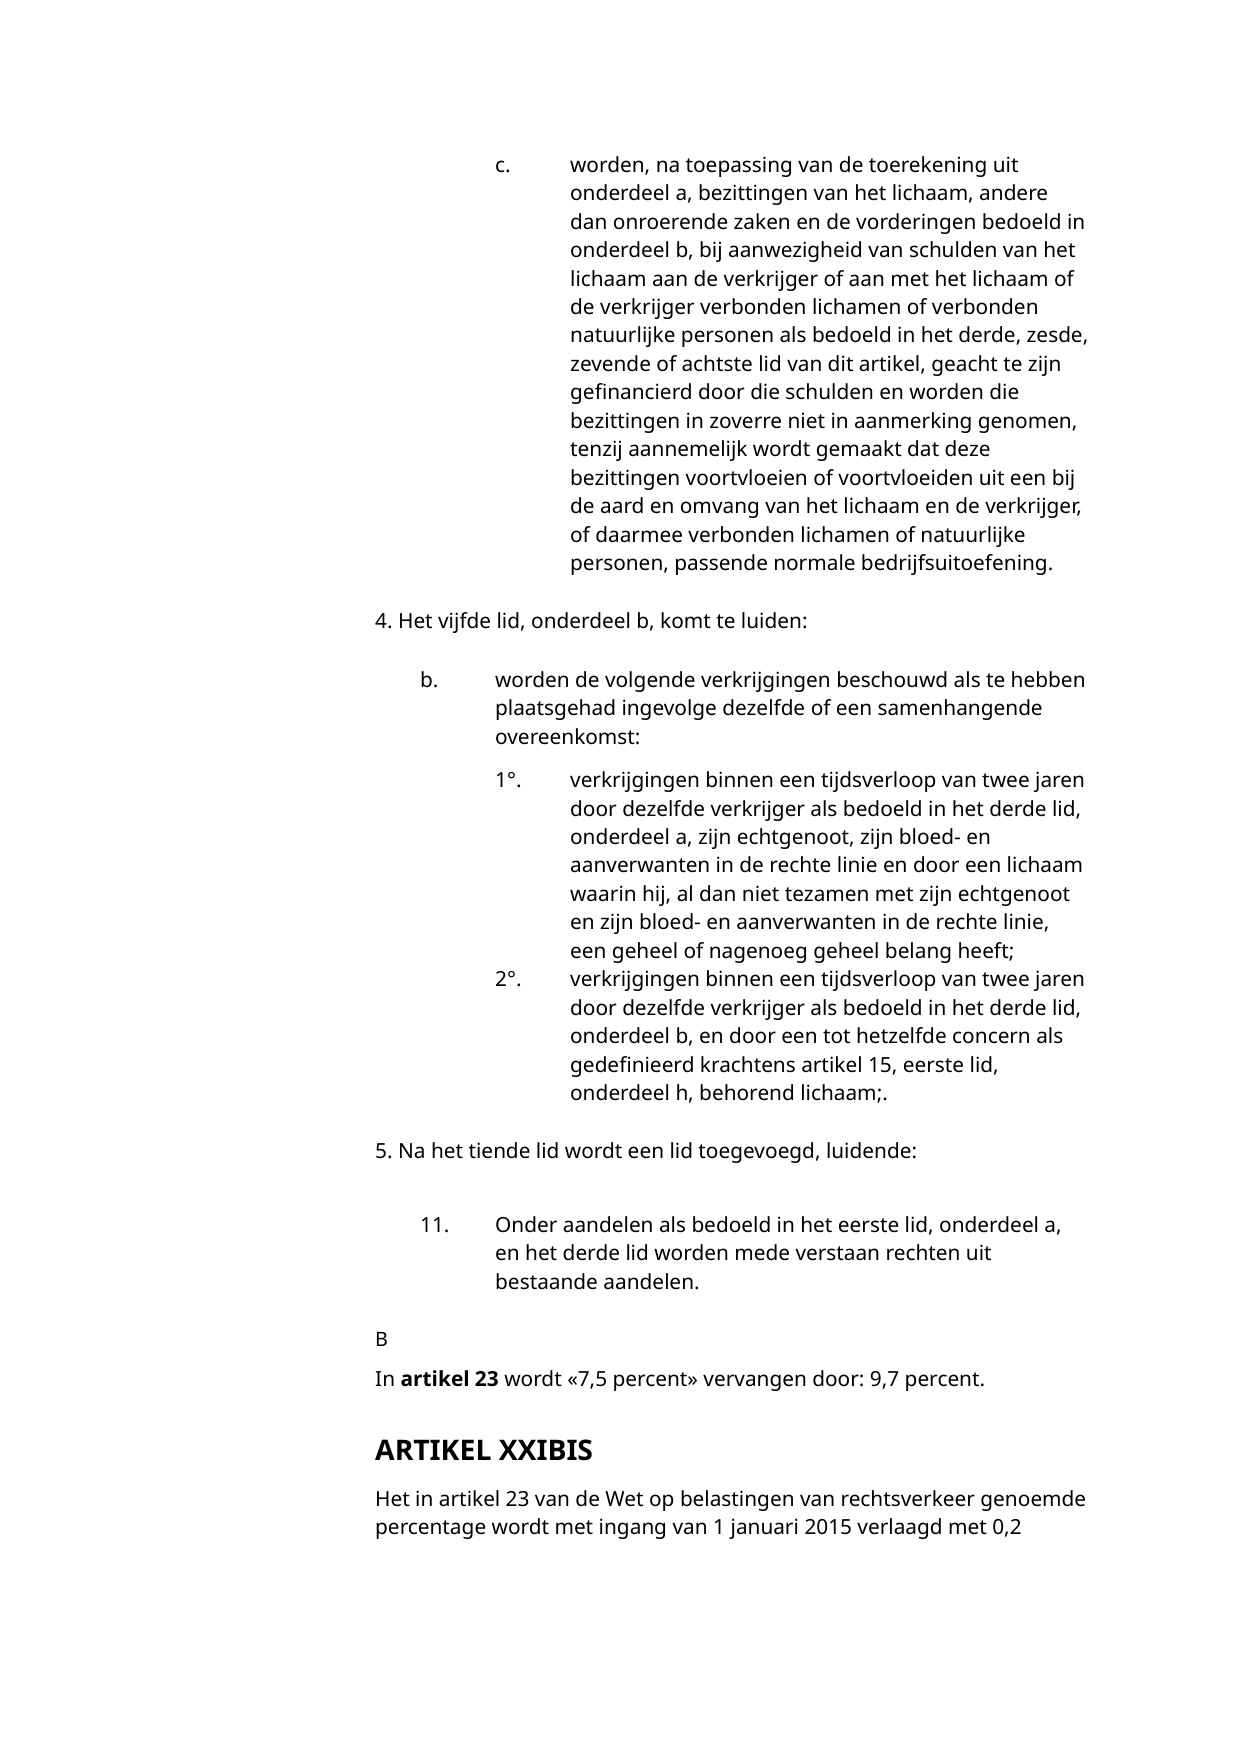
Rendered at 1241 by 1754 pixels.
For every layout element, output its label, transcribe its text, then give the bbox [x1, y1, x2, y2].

text Het in artikel 23 van de Wet op belastingen van rechtsverkeer genoemde percentage wordt met ingang van 1 januari 2015 verlaagd met 0,2 [375, 1484, 1090, 1541]
text B [375, 1325, 1090, 1352]
subtitle ARTIKEL XXIBIS [375, 1430, 1090, 1469]
list Onder aandelen als bedoeld in het eerste lid, onderdeel a, en het derde lid worden mede verstaan rechten uit bestaande aandelen. [420, 1210, 1090, 1295]
text 4. Het vijfde lid, onderdeel b, komt te luiden: [375, 607, 1090, 635]
list verkrijgingen binnen een tijdsverloop van twee jaren door dezelfde verkrijger als bedoeld in het derde lid, onderdeel a, zijn echtgenoot, zijn bloed- en aanverwanten in de rechte linie en door een lichaam waarin hij, al dan niet tezamen met zijn echtgenoot en zijn bloed- en aanverwanten in de rechte linie, een geheel of nagenoeg geheel belang heeft; [495, 765, 1090, 964]
list worden, na toepassing van de toerekening uit onderdeel a, bezittingen van het lichaam, andere dan onroerende zaken en de vorderingen bedoeld in onderdeel b, bij aanwezigheid van schulden van het lichaam aan de verkrijger of aan met het lichaam of de verkrijger verbonden lichamen of verbonden natuurlijke personen als bedoeld in het derde, zesde, zevende of achtste lid van dit artikel, geacht te zijn gefinancierd door die schulden en worden die bezittingen in zoverre niet in aanmerking genomen, tenzij aannemelijk wordt gemaakt dat deze bezittingen voortvloeien of voortvloeiden uit een bij de aard en omvang van het lichaam en de verkrijger, of daarmee verbonden lichamen of natuurlijke personen, passende normale bedrijfsuitoefening. [495, 150, 1090, 577]
text In artikel 23 wordt «7,5 percent» vervangen door: 9,7 percent. [375, 1364, 1090, 1392]
list worden de volgende verkrijgingen beschouwd als te hebben plaatsgehad ingevolge dezelfde of een samenhangende overeenkomst: [420, 665, 1090, 750]
list verkrijgingen binnen een tijdsverloop van twee jaren door dezelfde verkrijger als bedoeld in het derde lid, onderdeel b, en door een tot hetzelfde concern als gedefinieerd krachtens artikel 15, eerste lid, onderdeel h, behorend lichaam;. [495, 964, 1090, 1107]
text 5. Na het tiende lid wordt een lid toegevoegd, luidende: [375, 1137, 1090, 1165]
